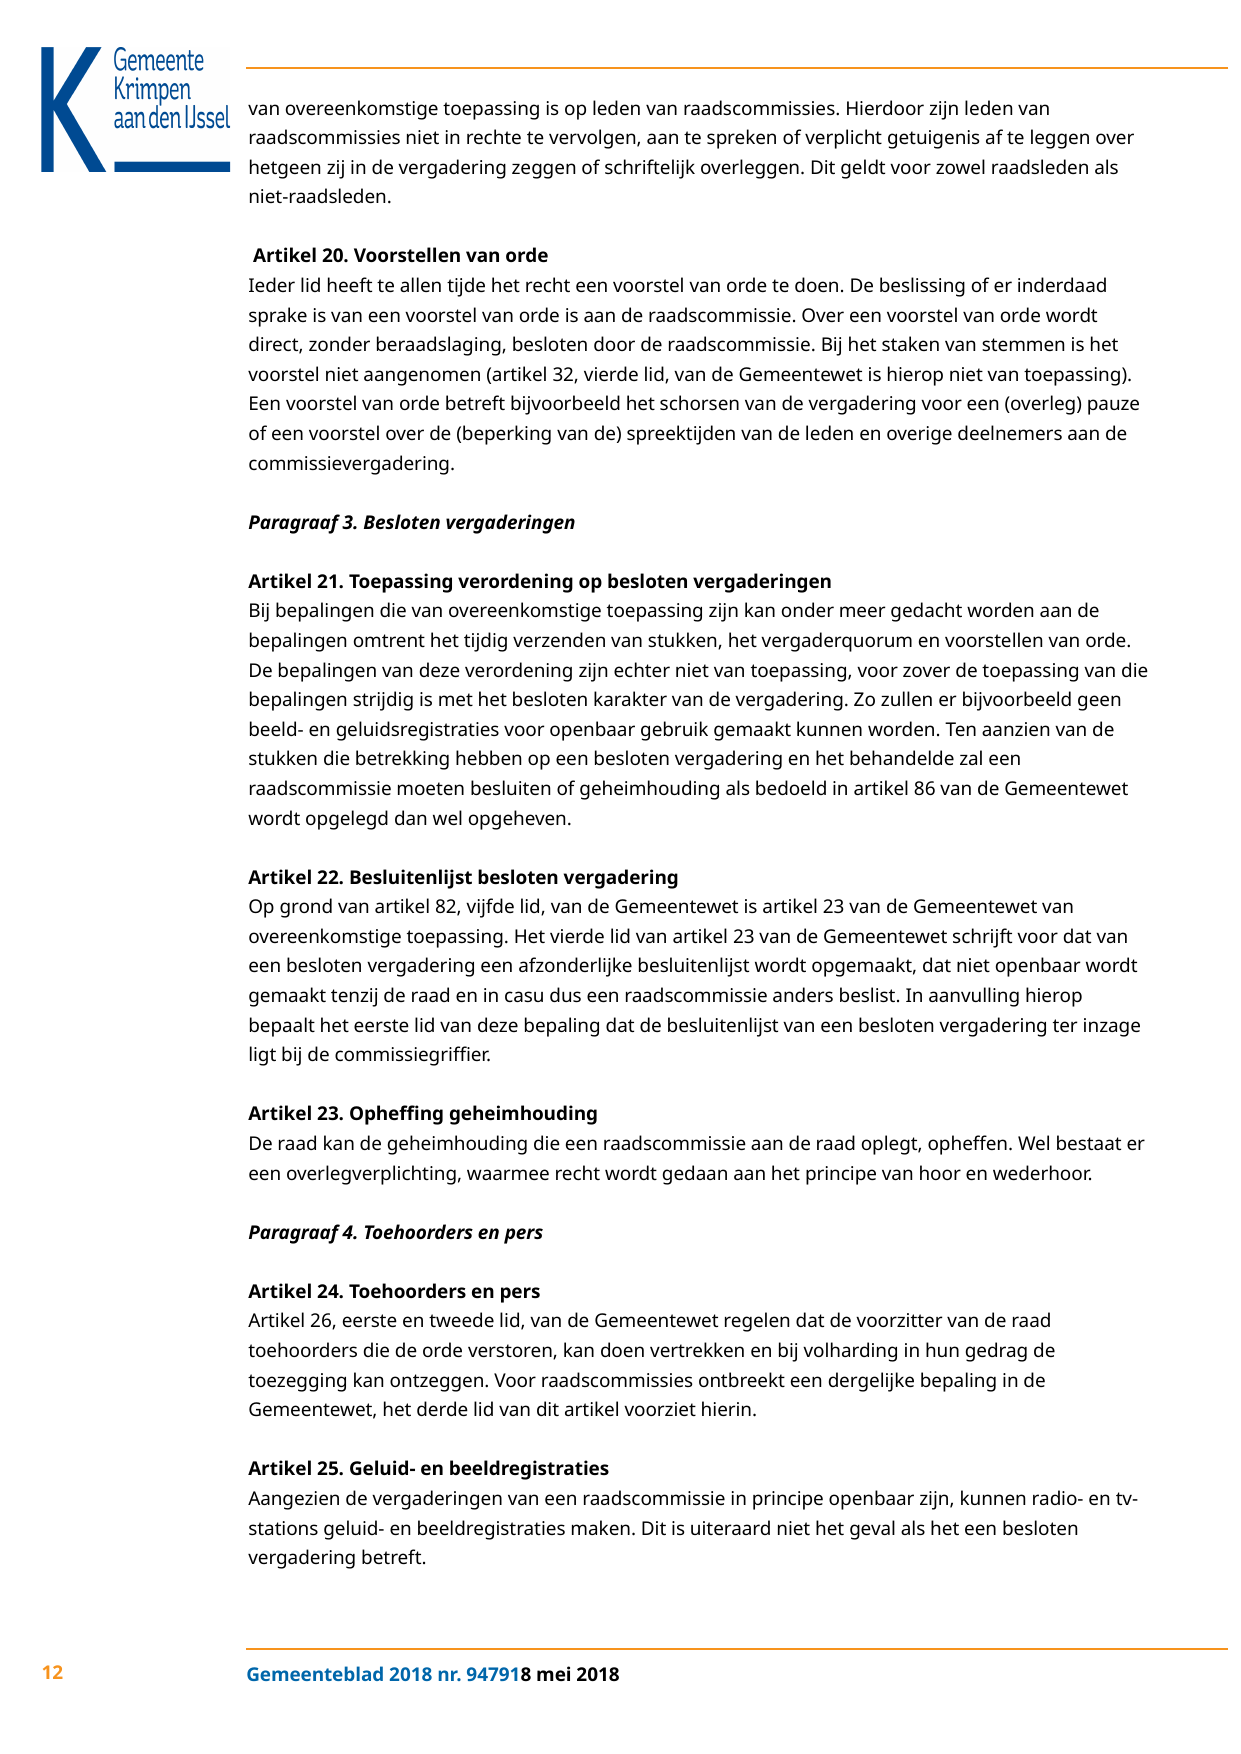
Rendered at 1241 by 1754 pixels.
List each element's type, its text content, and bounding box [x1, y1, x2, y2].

text Artikel 24. Toehoorders en pers [248, 1278, 1152, 1304]
text Op grond van artikel 82, vijfde lid, van de Gemeentewet is artikel 23 van de Gemeentewet van overeenkomstige toepassing. Het vierde lid van artikel 23 van de Gemeentewet schrijft voor dat van een besloten vergadering een afzonderlijke besluitenlijst wordt opgemaakt, dat niet openbaar wordt gemaakt tenzij de raad en in casu dus een raadscommissie anders beslist. In aanvulling hierop bepaalt het eerste lid van deze bepaling dat de besluitenlijst van een besloten vergadering ter inzage ligt bij de commissiegriffier. [248, 893, 1152, 1067]
text Artikel 22. Besluitenlijst besloten vergadering [248, 864, 1152, 890]
text Artikel 20. Voorstellen van orde [248, 243, 1152, 268]
text Bij bepalingen die van overeenkomstige toepassing zijn kan onder meer gedacht worden aan de bepalingen omtrent het tijdig verzenden van stukken, het vergaderquorum en voorstellen van orde. De bepalingen van deze verordening zijn echter niet van toepassing, voor zover de toepassing van die bepalingen strijdig is met het besloten karakter van de vergadering. Zo zullen er bijvoorbeeld geen beeld- en geluidsregistraties voor openbaar gebruik gemaakt kunnen worden. Ten aanzien van de stukken die betrekking hebben op een besloten vergadering en het behandelde zal een raadscommissie moeten besluiten of geheimhouding als bedoeld in artikel 86 van de Gemeentewet wordt opgelegd dan wel opgeheven. [248, 598, 1152, 831]
text Artikel 23. Opheffing geheimhouding [248, 1101, 1152, 1126]
text van overeenkomstige toepassing is op leden van raadscommissies. Hierdoor zijn leden van raadscommissies niet in rechte te vervolgen, aan te spreken of verplicht getuigenis af te leggen over hetgeen zij in de vergadering zeggen of schriftelijk overleggen. Dit geldt voor zowel raadsleden als niet-raadsleden. [248, 95, 1152, 209]
text Aangezien de vergaderingen van een raadscommissie in principe openbaar zijn, kunnen radio- en tv-stations geluid- en beeldregistraties maken. Dit is uiteraard niet het geval als het een besloten vergadering betreft. [248, 1485, 1152, 1570]
text Artikel 26, eerste en tweede lid, van de Gemeentewet regelen dat de voorzitter van de raad toehoorders die de orde verstoren, kan doen vertrekken en bij volharding in hun gedrag de toezegging kan ontzeggen. Voor raadscommissies ontbreekt een dergelijke bepaling in de Gemeentewet, het derde lid van dit artikel voorziet hierin. [248, 1308, 1152, 1422]
text Artikel 21. Toepassing verordening op besloten vergaderingen [248, 568, 1152, 594]
text Artikel 25. Geluid- en beeldregistraties [248, 1456, 1152, 1481]
text Paragraaf 4. Toehoorders en pers [248, 1219, 1152, 1245]
text De raad kan de geheimhouding die een raadscommissie aan de raad oplegt, opheffen. Wel bestaat er een overlegverplichting, waarmee recht wordt gedaan aan het principe van hoor en wederhoor. [248, 1130, 1152, 1186]
text Ieder lid heeft te allen tijde het recht een voorstel van orde te doen. De beslissing of er inderdaad sprake is van een voorstel van orde is aan de raadscommissie. Over een voorstel van orde wordt direct, zonder beraadslaging, besloten door de raadscommissie. Bij het staken van stemmen is het voorstel niet aangenomen (artikel 32, vierde lid, van de Gemeentewet is hierop niet van toepassing). Een voorstel van orde betreft bijvoorbeeld het schorsen van de vergadering voor een (overleg) pauze of een voorstel over de (beperking van de) spreektijden van de leden en overige deelnemers aan de commissievergadering. [248, 272, 1152, 476]
picture [41, 47, 231, 172]
text Paragraaf 3. Besloten vergaderingen [248, 509, 1152, 535]
